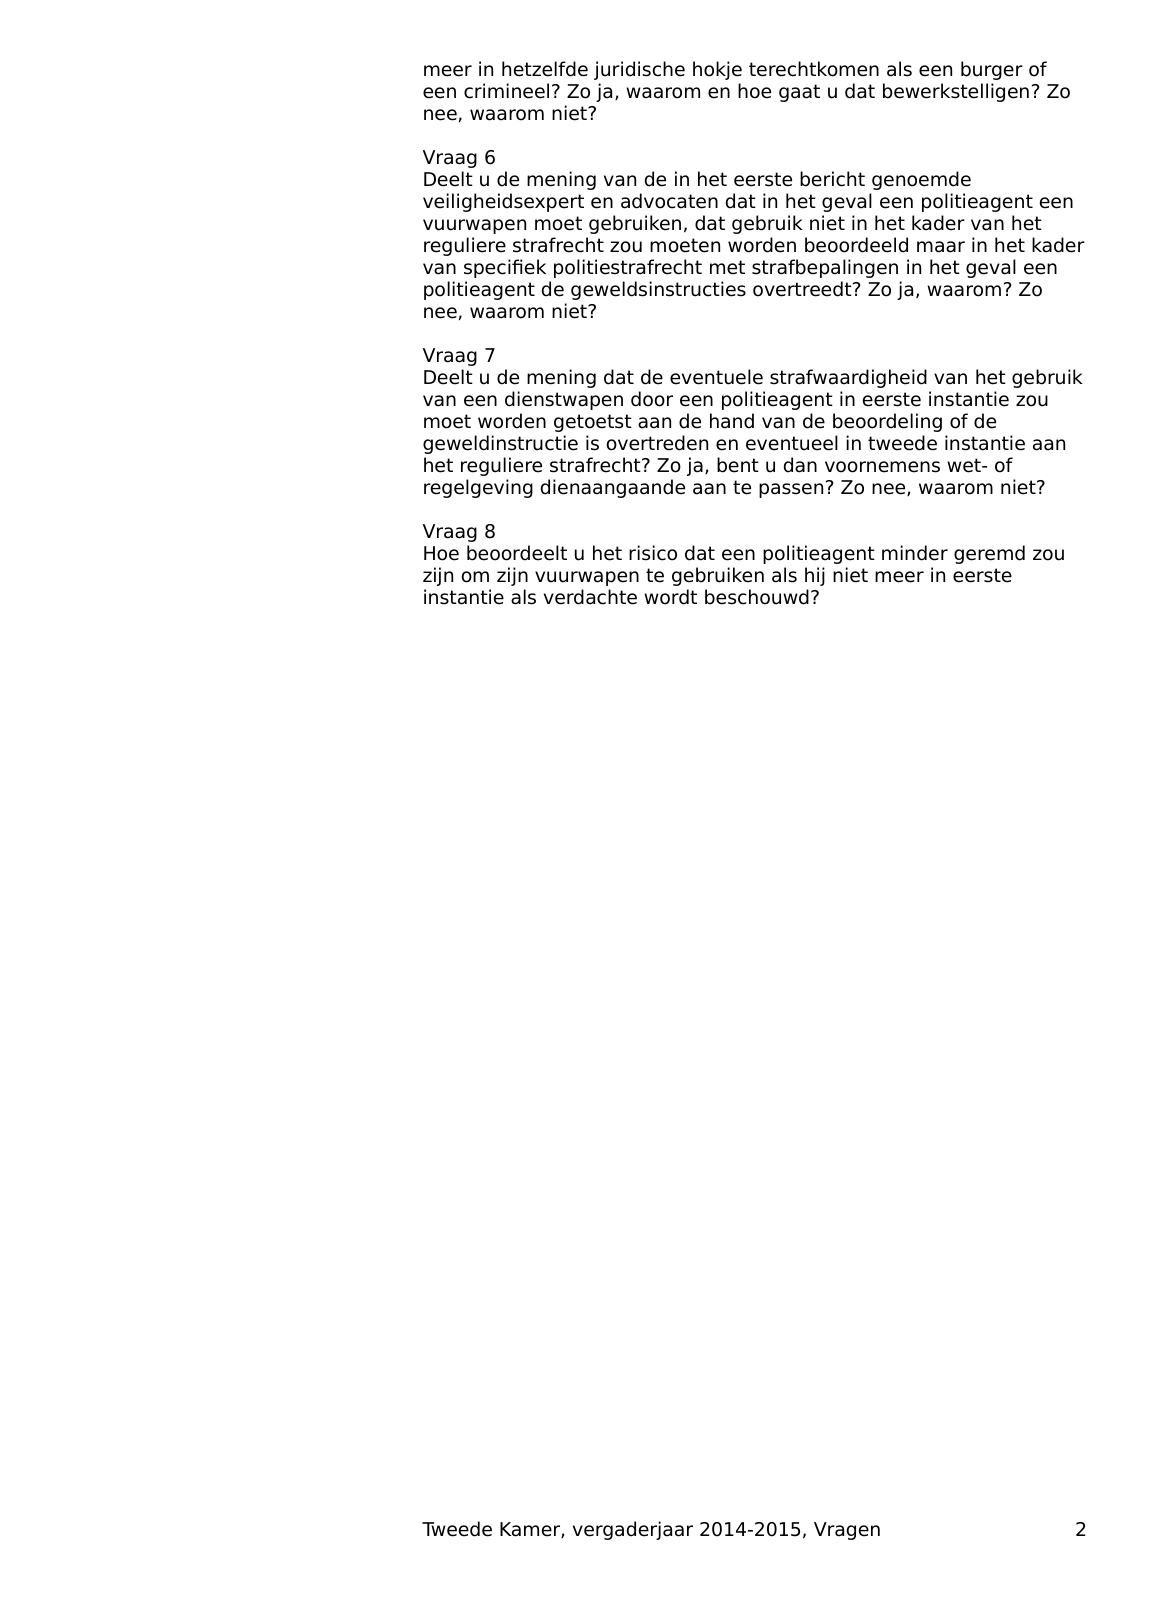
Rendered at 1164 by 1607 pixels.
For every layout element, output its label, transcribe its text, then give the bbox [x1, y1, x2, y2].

text Vraag 8 [422, 521, 1087, 543]
text Deelt u de mening dat de eventuele strafwaardigheid van het gebruik van een dienstwapen door een politieagent in eerste instantie zou moet worden getoetst aan de hand van de beoordeling of de geweldinstructie is overtreden en eventueel in tweede instantie aan het reguliere strafrecht? Zo ja, bent u dan voornemens wet- of regelgeving dienaangaande aan te passen? Zo nee, waarom niet? [422, 367, 1087, 499]
text Vraag 6 [422, 147, 1087, 169]
text Hoe beoordeelt u het risico dat een politieagent minder geremd zou zijn om zijn vuurwapen te gebruiken als hij niet meer in eerste instantie als verdachte wordt beschouwd? [422, 543, 1087, 609]
text Vraag 7 [422, 345, 1087, 367]
text Deelt u de mening van de in het eerste bericht genoemde veiligheidsexpert en advocaten dat in het geval een politieagent een vuurwapen moet gebruiken, dat gebruik niet in het kader van het reguliere strafrecht zou moeten worden beoordeeld maar in het kader van specifiek politiestrafrecht met strafbepalingen in het geval een politieagent de geweldsinstructies overtreedt? Zo ja, waarom? Zo nee, waarom niet? [422, 169, 1087, 323]
text meer in hetzelfde juridische hokje terechtkomen als een burger of een crimineel? Zo ja, waarom en hoe gaat u dat bewerkstelligen? Zo nee, waarom niet? [422, 59, 1087, 125]
